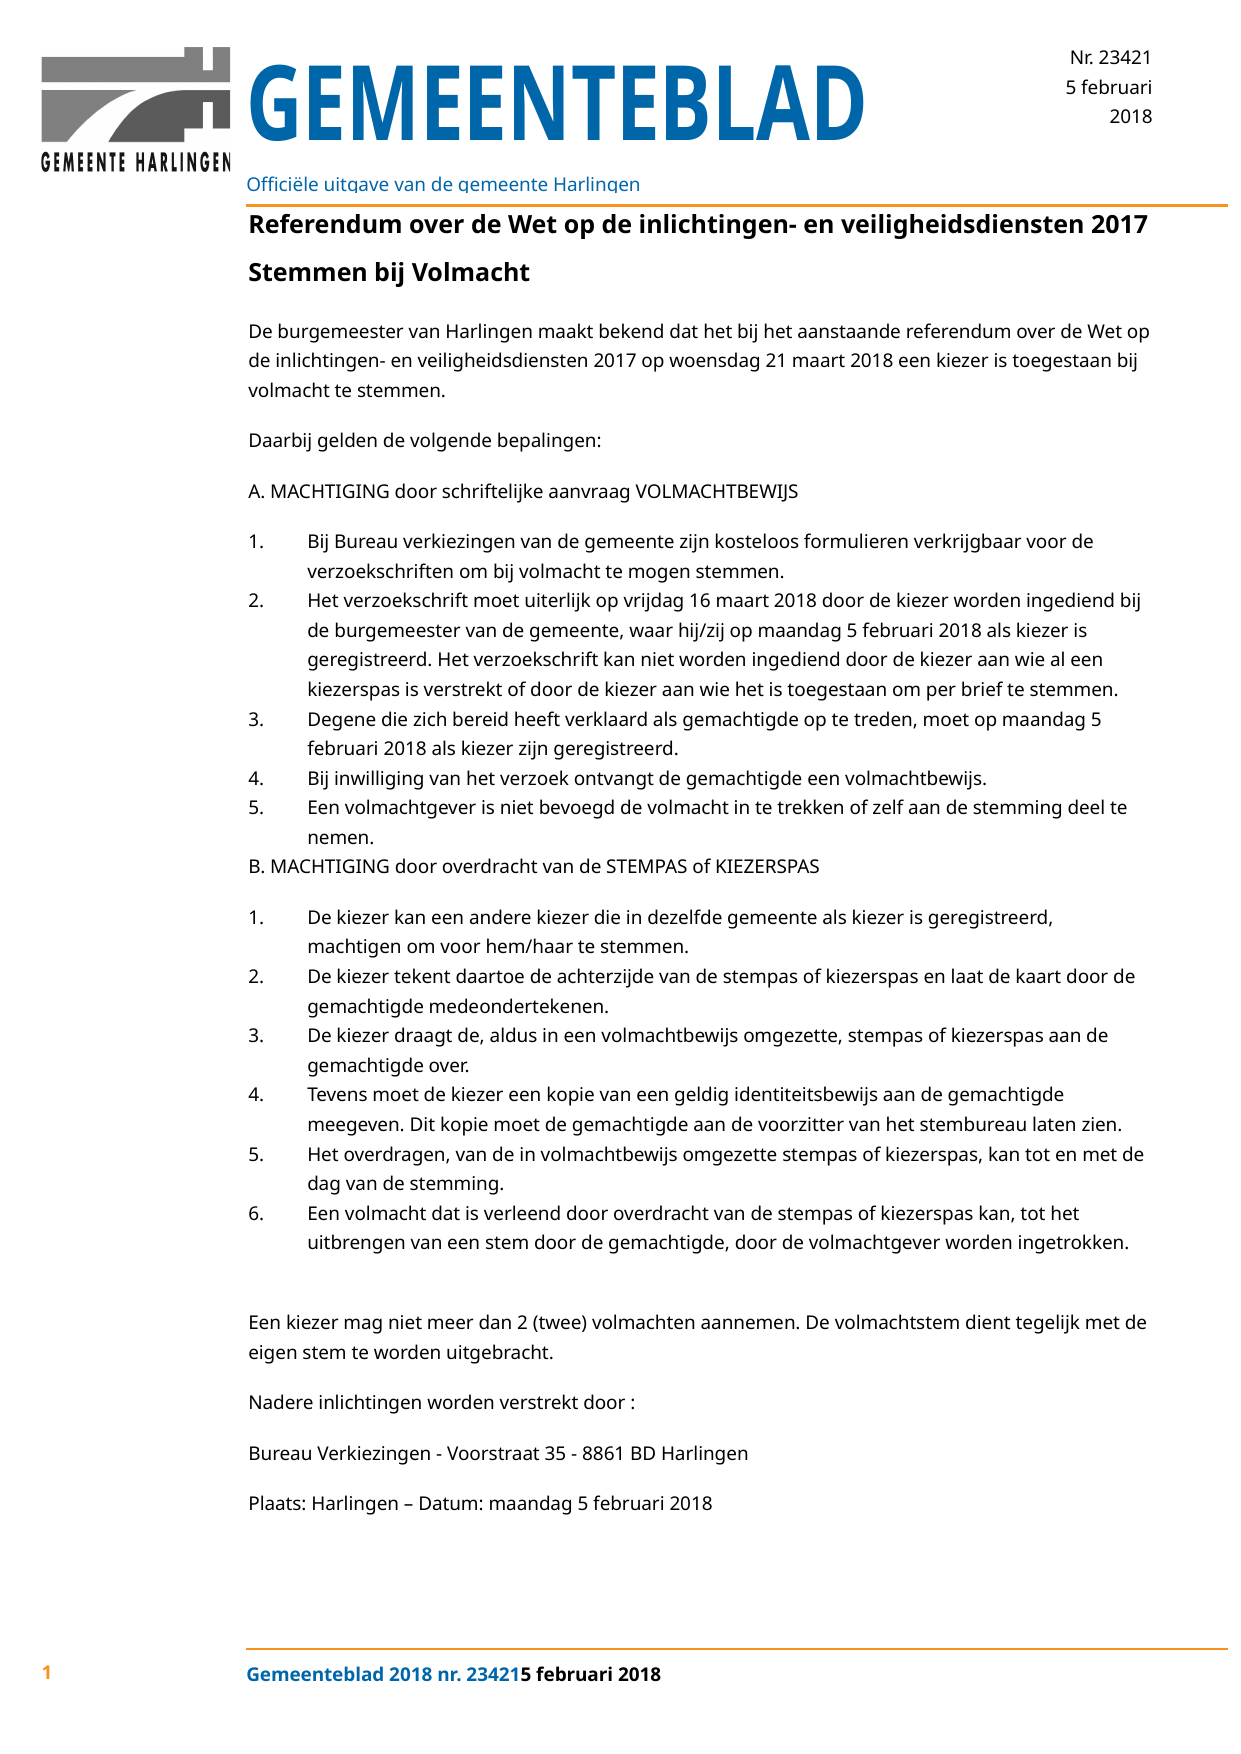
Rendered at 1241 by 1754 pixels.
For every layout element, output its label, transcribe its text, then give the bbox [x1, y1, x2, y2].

list Bij inwilliging van het verzoek ontvangt de gemachtigde een volmachtbewijs. [248, 765, 1152, 791]
list Degene die zich bereid heeft verklaard als gemachtigde op te treden, moet op maandag 5 februari 2018 als kiezer zijn geregistreerd. [248, 706, 1152, 761]
list Een volmacht dat is verleend door overdracht van de stempas of kiezerspas kan, tot het uitbrengen van een stem door de gemachtigde, door de volmachtgever worden ingetrokken. [248, 1200, 1152, 1255]
list De kiezer tekent daartoe de achterzijde van de stempas of kiezerspas en laat de kaart door de gemachtigde medeondertekenen. [248, 963, 1152, 1019]
text Daarbij gelden de volgende bepalingen: [248, 427, 1152, 453]
text Bureau Verkiezingen - Voorstraat 35 - 8861 BD Harlingen [248, 1440, 1152, 1466]
picture [41, 47, 231, 172]
list Tevens moet de kiezer een kopie van een geldig identiteitsbewijs aan de gemachtigde meegeven. Dit kopie moet de gemachtigde aan de voorzitter van het stembureau laten zien. [248, 1082, 1152, 1137]
text Nadere inlichtingen worden verstrekt door : [248, 1389, 1152, 1415]
list De kiezer kan een andere kiezer die in dezelfde gemeente als kiezer is geregistreerd, machtigen om voor hem/haar te stemmen. [248, 904, 1152, 959]
text B. MACHTIGING door overdracht van de STEMPAS of KIEZERSPAS [248, 854, 1152, 879]
text Een kiezer mag niet meer dan 2 (twee) volmachten aannemen. De volmachtstem dient tegelijk met de eigen stem te worden uitgebracht. [248, 1309, 1152, 1365]
text De burgemeester van Harlingen maakt bekend dat het bij het aanstaande referendum over de Wet op de inlichtingen- en veiligheidsdiensten 2017 op woensdag 21 maart 2018 een kiezer is toegestaan bij volmacht te stemmen. [248, 318, 1152, 403]
text Plaats: Harlingen – Datum: maandag 5 februari 2018 [248, 1490, 1152, 1516]
list Het verzoekschrift moet uiterlijk op vrijdag 16 maart 2018 door de kiezer worden ingediend bij de burgemeester van de gemeente, waar hij/zij op maandag 5 februari 2018 als kiezer is geregistreerd. Het verzoekschrift kan niet worden ingediend door de kiezer aan wie al een kiezerspas is verstrekt of door de kiezer aan wie het is toegestaan om per brief te stemmen. [248, 587, 1152, 702]
list De kiezer draagt de, aldus in een volmachtbewijs omgezette, stempas of kiezerspas aan de gemachtigde over. [248, 1022, 1152, 1078]
list Een volmachtgever is niet bevoegd de volmacht in te trekken of zelf aan de stemming deel te nemen. [248, 794, 1152, 850]
text Referendum over de Wet op de inlichtingen- en veiligheidsdiensten 2017 Stemmen bij Volmacht [248, 207, 1152, 288]
text A. MACHTIGING door schriftelijke aanvraag VOLMACHTBEWIJS [248, 478, 1152, 504]
list Bij Bureau verkiezingen van de gemeente zijn kosteloos formulieren verkrijgbaar voor de verzoekschriften om bij volmacht te mogen stemmen. [248, 528, 1152, 584]
list Het overdragen, van de in volmachtbewijs omgezette stempas of kiezerspas, kan tot en met de dag van de stemming. [248, 1141, 1152, 1196]
